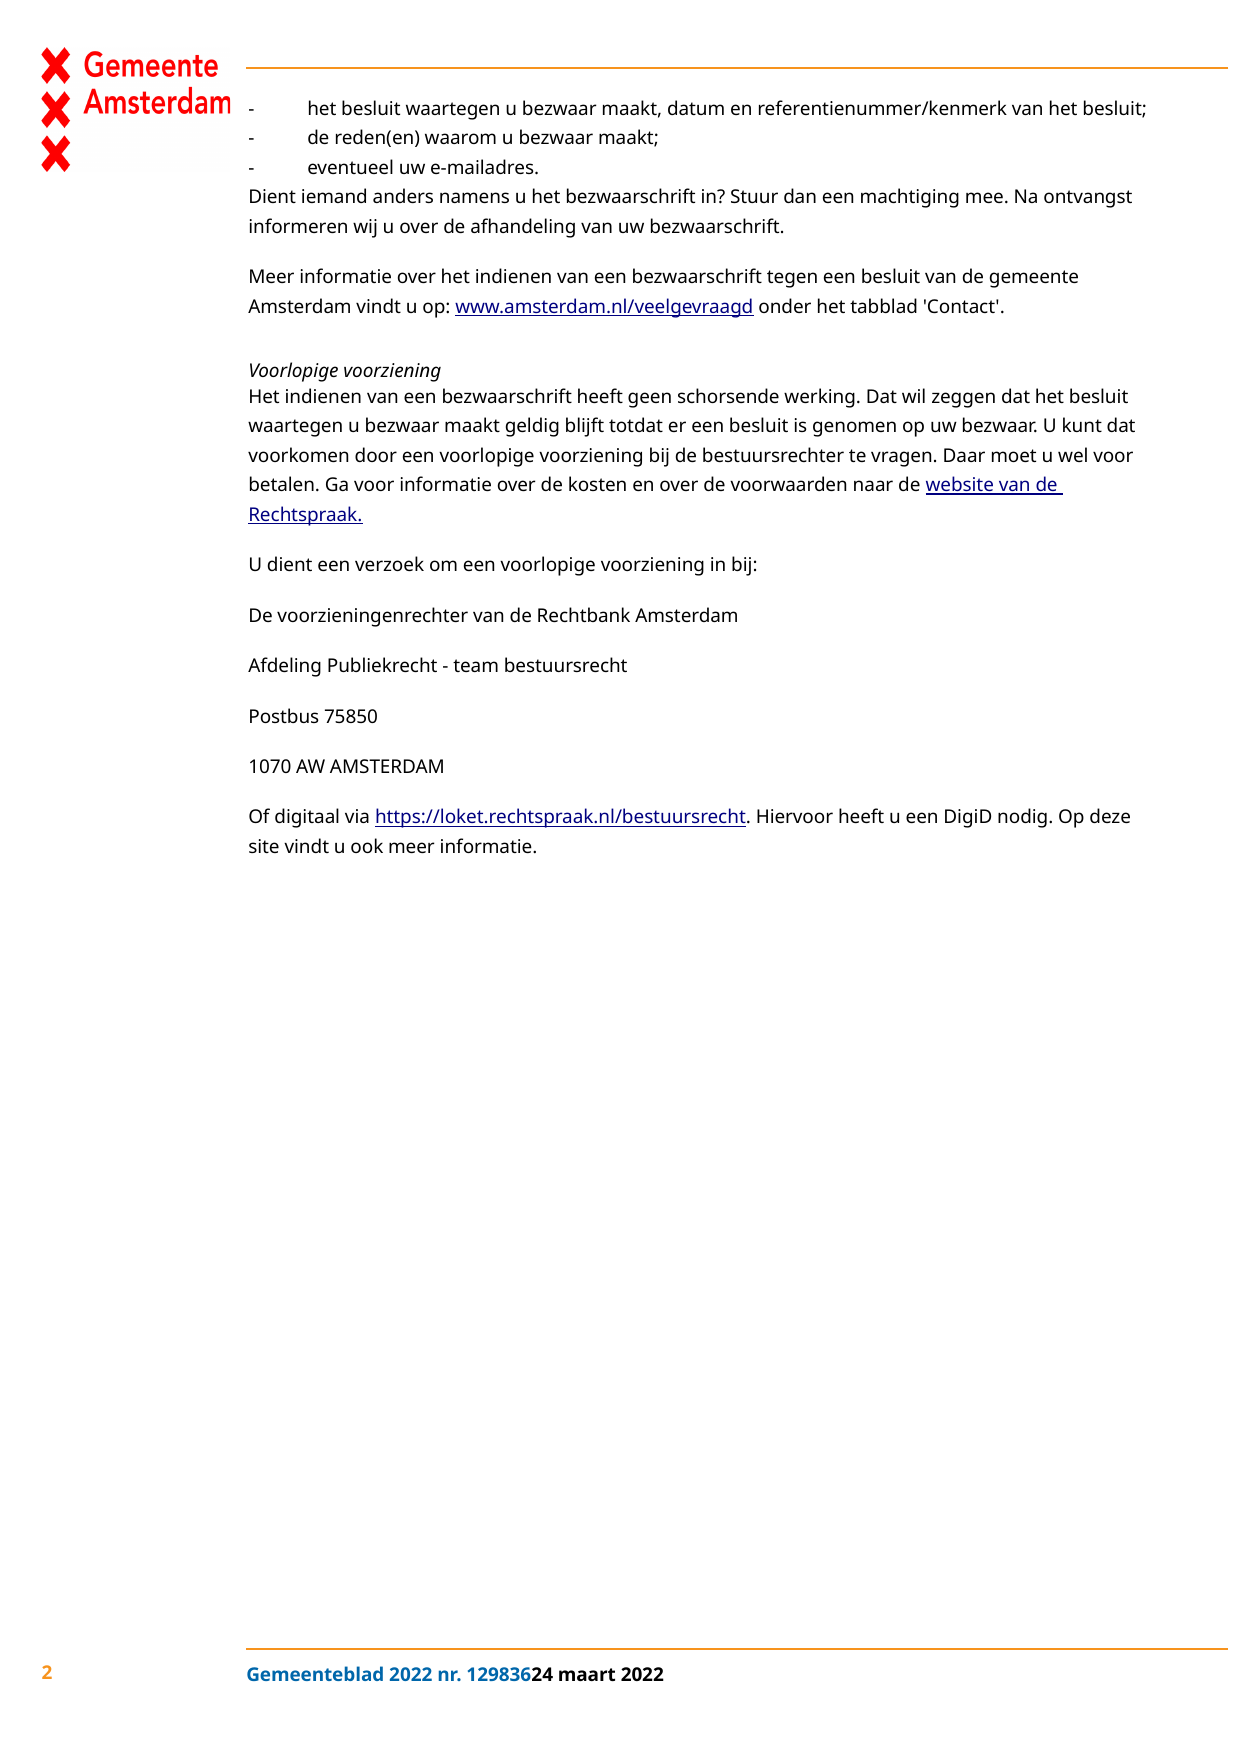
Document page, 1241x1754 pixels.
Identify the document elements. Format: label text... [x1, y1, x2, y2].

text Meer informatie over het indienen van een bezwaarschrift tegen een besluit van de gemeente Amsterdam vindt u op: www.amsterdam.nl/veelgevraagd onder het tabblad 'Contact'. [248, 263, 1152, 319]
text 1070 AW AMSTERDAM [248, 753, 1152, 779]
picture [41, 47, 231, 172]
text Voorlopige voorziening [248, 357, 1152, 383]
list het besluit waartegen u bezwaar maakt, datum en referentienummer/kenmerk van het besluit; [248, 95, 1152, 121]
text Of digitaal via https://loket.rechtspraak.nl/bestuursrecht. Hiervoor heeft u een DigiD nodig. Op deze site vindt u ook meer informatie. [248, 804, 1152, 859]
text Het indienen van een bezwaarschrift heeft geen schorsende werking. Dat wil zeggen dat het besluit waartegen u bezwaar maakt geldig blijft totdat er een besluit is genomen op uw bezwaar. U kunt dat voorkomen door een voorlopige voorziening bij de bestuursrechter te vragen. Daar moet u wel voor betalen. Ga voor informatie over de kosten en over de voorwaarden naar de website van de Rechtspraak. [248, 383, 1152, 527]
list de reden(en) waarom u bezwaar maakt; [248, 124, 1152, 150]
text Dient iemand anders namens u het bezwaarschrift in? Stuur dan een machtiging mee. Na ontvangst informeren wij u over de afhandeling van uw bezwaarschrift. [248, 183, 1152, 239]
text U dient een verzoek om een voorlopige voorziening in bij: [248, 552, 1152, 577]
text Afdeling Publiekrecht - team bestuursrecht [248, 652, 1152, 678]
text De voorzieningenrechter van de Rechtbank Amsterdam [248, 602, 1152, 628]
list eventueel uw e-mailadres. [248, 154, 1152, 180]
text Postbus 75850 [248, 703, 1152, 728]
